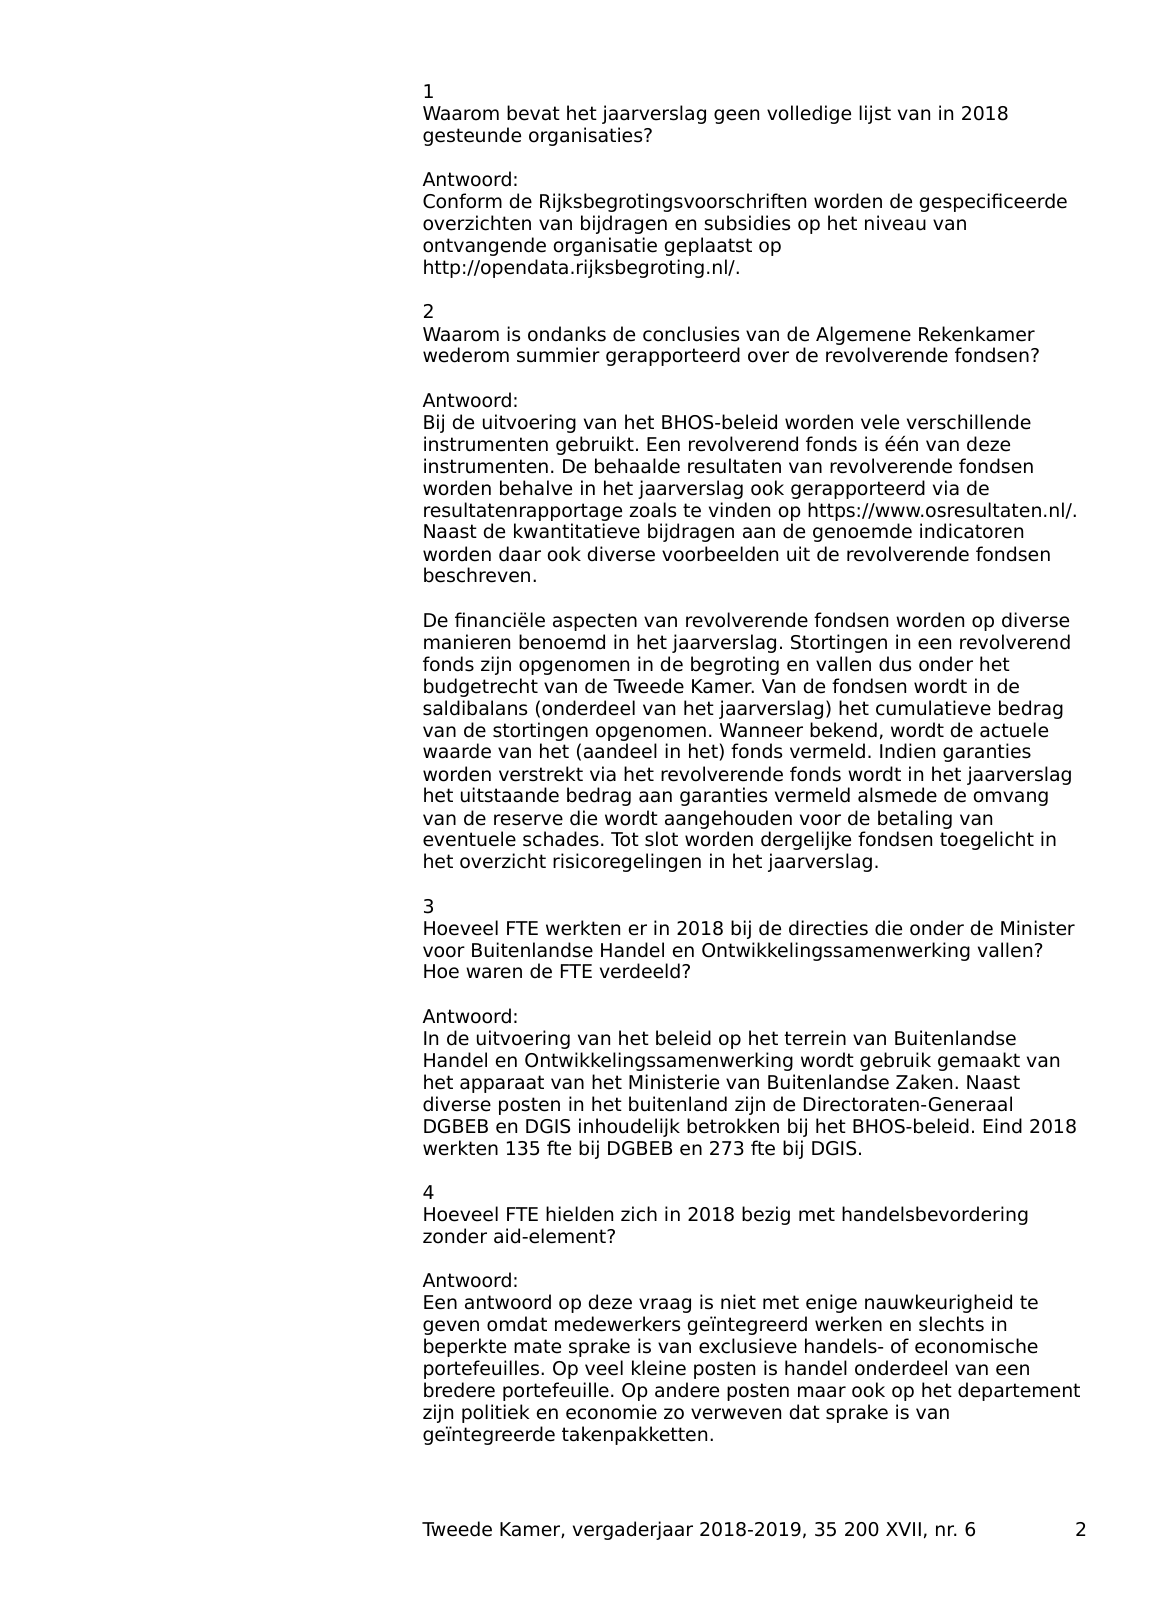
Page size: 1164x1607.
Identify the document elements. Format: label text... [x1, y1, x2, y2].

text Hoeveel FTE werkten er in 2018 bij de directies die onder de Minister voor Buitenlandse Handel en Ontwikkelingssamenwerking vallen? Hoe waren de FTE verdeeld? [422, 917, 1087, 983]
text 4 [422, 1182, 1087, 1204]
text In de uitvoering van het beleid op het terrein van Buitenlandse Handel en Ontwikkelingssamenwerking wordt gebruik gemaakt van het apparaat van het Ministerie van Buitenlandse Zaken. Naast diverse posten in het buitenland zijn de Directoraten-Generaal DGBEB en DGIS inhoudelijk betrokken bij het BHOS-beleid. Eind 2018 werkten 135 fte bij DGBEB en 273 fte bij DGIS. [422, 1028, 1087, 1159]
text De financiële aspecten van revolverende fondsen worden op diverse manieren benoemd in het jaarverslag. Stortingen in een revolverend fonds zijn opgenomen in de begroting en vallen dus onder het budgetrecht van de Tweede Kamer. Van de fondsen wordt in de saldibalans (onderdeel van het jaarverslag) het cumulatieve bedrag van de stortingen opgenomen. Wanneer bekend, wordt de actuele waarde van het (aandeel in het) fonds vermeld. Indien garanties worden verstrekt via het revolverende fonds wordt in het jaarverslag het uitstaande bedrag aan garanties vermeld alsmede de omvang van de reserve die wordt aangehouden voor de betaling van eventuele schades. Tot slot worden dergelijke fondsen toegelicht in het overzicht risicoregelingen in het jaarverslag. [422, 609, 1087, 873]
text Waarom is ondanks de conclusies van de Algemene Rekenkamer wederom summier gerapporteerd over de revolverende fondsen? [422, 323, 1087, 367]
text 2 [422, 301, 1087, 323]
text Antwoord: [422, 169, 1087, 191]
text Antwoord: [422, 1270, 1087, 1292]
text Antwoord: [422, 389, 1087, 412]
text 1 [422, 81, 1087, 103]
text Waarom bevat het jaarverslag geen volledige lijst van in 2018 gesteunde organisaties? [422, 103, 1087, 147]
text Een antwoord op deze vraag is niet met enige nauwkeurigheid te geven omdat medewerkers geïntegreerd werken en slechts in beperkte mate sprake is van exclusieve handels- of economische portefeuilles. Op veel kleine posten is handel onderdeel van een bredere portefeuille. Op andere posten maar ook op het departement zijn politiek en economie zo verweven dat sprake is van geïntegreerde takenpakketten. [422, 1292, 1087, 1446]
text Antwoord: [422, 1006, 1087, 1028]
text Bij de uitvoering van het BHOS-beleid worden vele verschillende instrumenten gebruikt. Een revolverend fonds is één van deze instrumenten. De behaalde resultaten van revolverende fondsen worden behalve in het jaarverslag ook gerapporteerd via de resultatenrapportage zoals te vinden op https://www.osresultaten.nl/. Naast de kwantitatieve bijdragen aan de genoemde indicatoren worden daar ook diverse voorbeelden uit de revolverende fondsen beschreven. [422, 412, 1087, 587]
text Hoeveel FTE hielden zich in 2018 bezig met handelsbevordering zonder aid-element? [422, 1204, 1087, 1248]
text Conform de Rijksbegrotingsvoorschriften worden de gespecificeerde overzichten van bijdragen en subsidies op het niveau van ontvangende organisatie geplaatst op http://opendata.rijksbegroting.nl/. [422, 191, 1087, 279]
text 3 [422, 896, 1087, 917]
